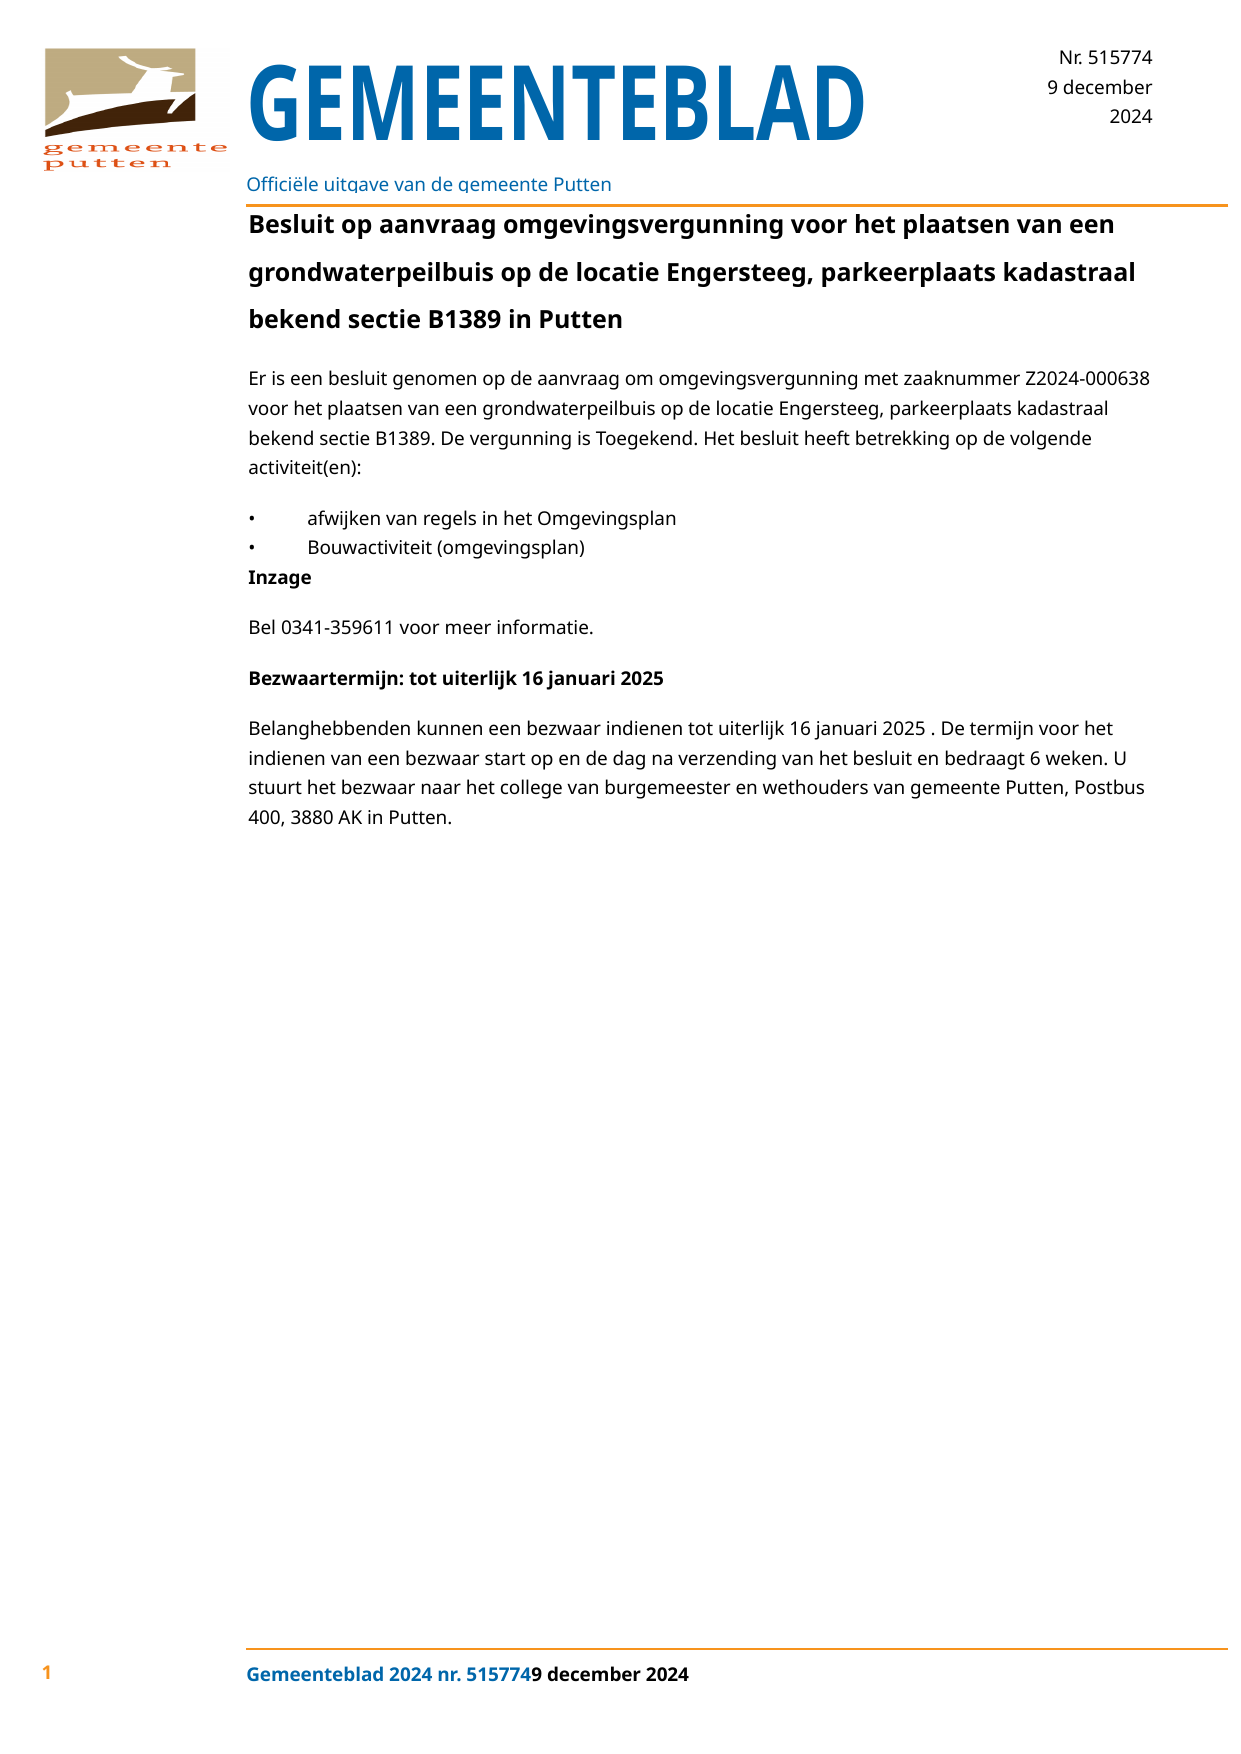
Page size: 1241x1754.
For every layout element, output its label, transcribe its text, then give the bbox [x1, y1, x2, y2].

picture [41, 47, 231, 172]
text Besluit op aanvraag omgevingsvergunning voor het plaatsen van een grondwaterpeilbuis op de locatie Engersteeg, parkeerplaats kadastraal bekend sectie B1389 in Putten [248, 207, 1152, 336]
text Belanghebbenden kunnen een bezwaar indienen tot uiterlijk 16 januari 2025 . De termijn voor het indienen van een bezwaar start op en de dag na verzending van het besluit en bedraagt 6 weken. U stuurt het bezwaar naar het college van burgemeester en wethouders van gemeente Putten, Postbus 400, 3880 AK in Putten. [248, 715, 1152, 829]
list afwijken van regels in het Omgevingsplan [248, 505, 1152, 530]
text Bel 0341-359611 voor meer informatie. [248, 614, 1152, 640]
list Bouwactiviteit (omgevingsplan) [248, 534, 1152, 560]
text Inzage [248, 564, 1152, 589]
text Er is een besluit genomen op de aanvraag om omgevingsvergunning met zaaknummer Z2024-000638 voor het plaatsen van een grondwaterpeilbuis op de locatie Engersteeg, parkeerplaats kadastraal bekend sectie B1389. De vergunning is Toegekend. Het besluit heeft betrekking op de volgende activiteit(en): [248, 366, 1152, 480]
text Bezwaartermijn: tot uiterlijk 16 januari 2025 [248, 665, 1152, 690]
